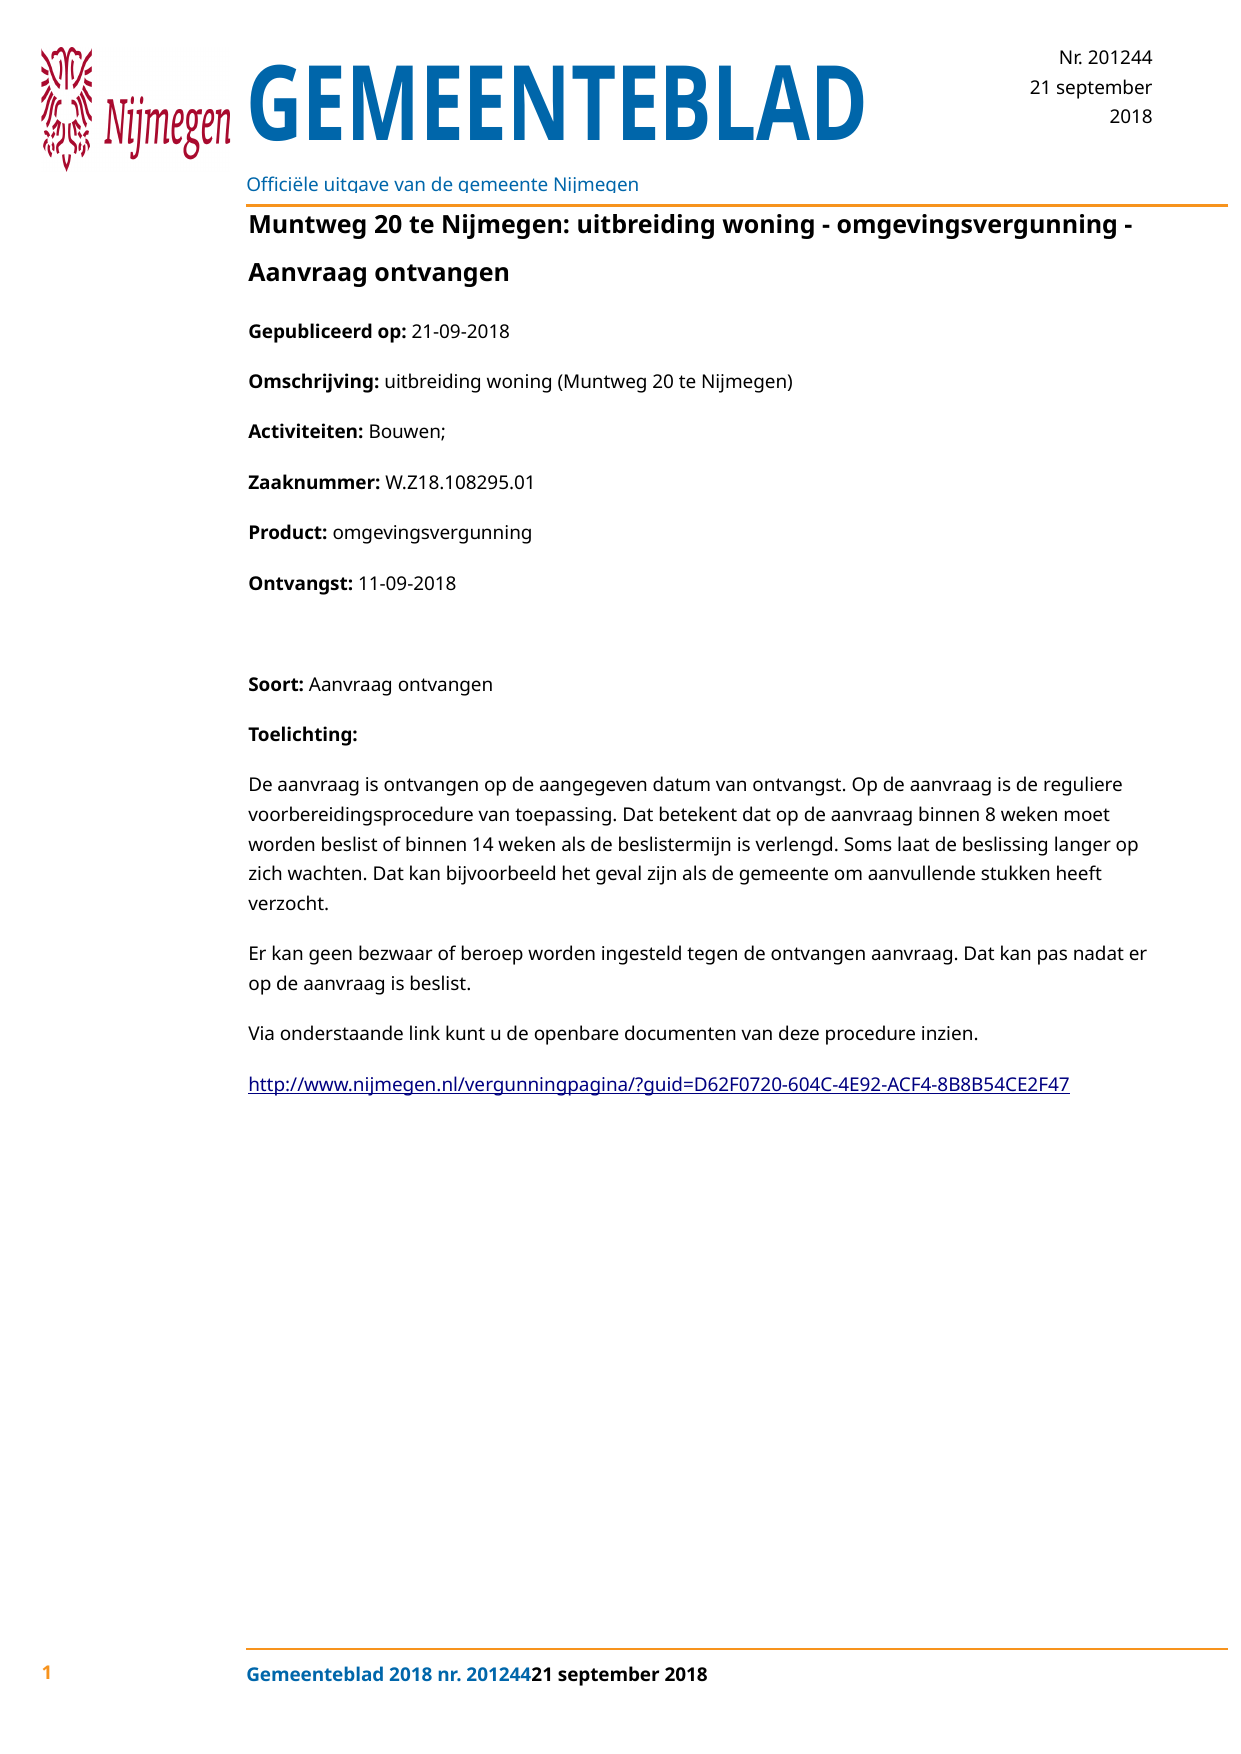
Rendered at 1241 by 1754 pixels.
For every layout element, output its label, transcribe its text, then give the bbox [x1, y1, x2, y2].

text Ontvangst: 11-09-2018 [248, 570, 1152, 596]
text Er kan geen bezwaar of beroep worden ingesteld tegen de ontvangen aanvraag. Dat kan pas nadat er op de aanvraag is beslist. [248, 940, 1152, 996]
text Zaaknummer: W.Z18.108295.01 [248, 469, 1152, 495]
text Gepubliceerd op: 21-09-2018 [248, 318, 1152, 344]
text Omschrijving: uitbreiding woning (Muntweg 20 te Nijmegen) [248, 368, 1152, 394]
text Muntweg 20 te Nijmegen: uitbreiding woning - omgevingsvergunning - Aanvraag ontvangen [248, 207, 1152, 288]
text Via onderstaande link kunt u de openbare documenten van deze procedure inzien. [248, 1020, 1152, 1046]
text Toelichting: [248, 721, 1152, 747]
text http://www.nijmegen.nl/vergunningpagina/?guid=D62F0720-604C-4E92-ACF4-8B8B54CE2F47 [248, 1071, 1152, 1097]
text Soort: Aanvraag ontvangen [248, 671, 1152, 697]
text Product: omgevingsvergunning [248, 519, 1152, 545]
text Activiteiten: Bouwen; [248, 419, 1152, 444]
text De aanvraag is ontvangen op de aangegeven datum van ontvangst. Op de aanvraag is de reguliere voorbereidingsprocedure van toepassing. Dat betekent dat op de aanvraag binnen 8 weken moet worden beslist of binnen 14 weken als de beslistermijn is verlengd. Soms laat de beslissing langer op zich wachten. Dat kan bijvoorbeeld het geval zijn als de gemeente om aanvullende stukken heeft verzocht. [248, 772, 1152, 916]
picture [41, 47, 231, 172]
